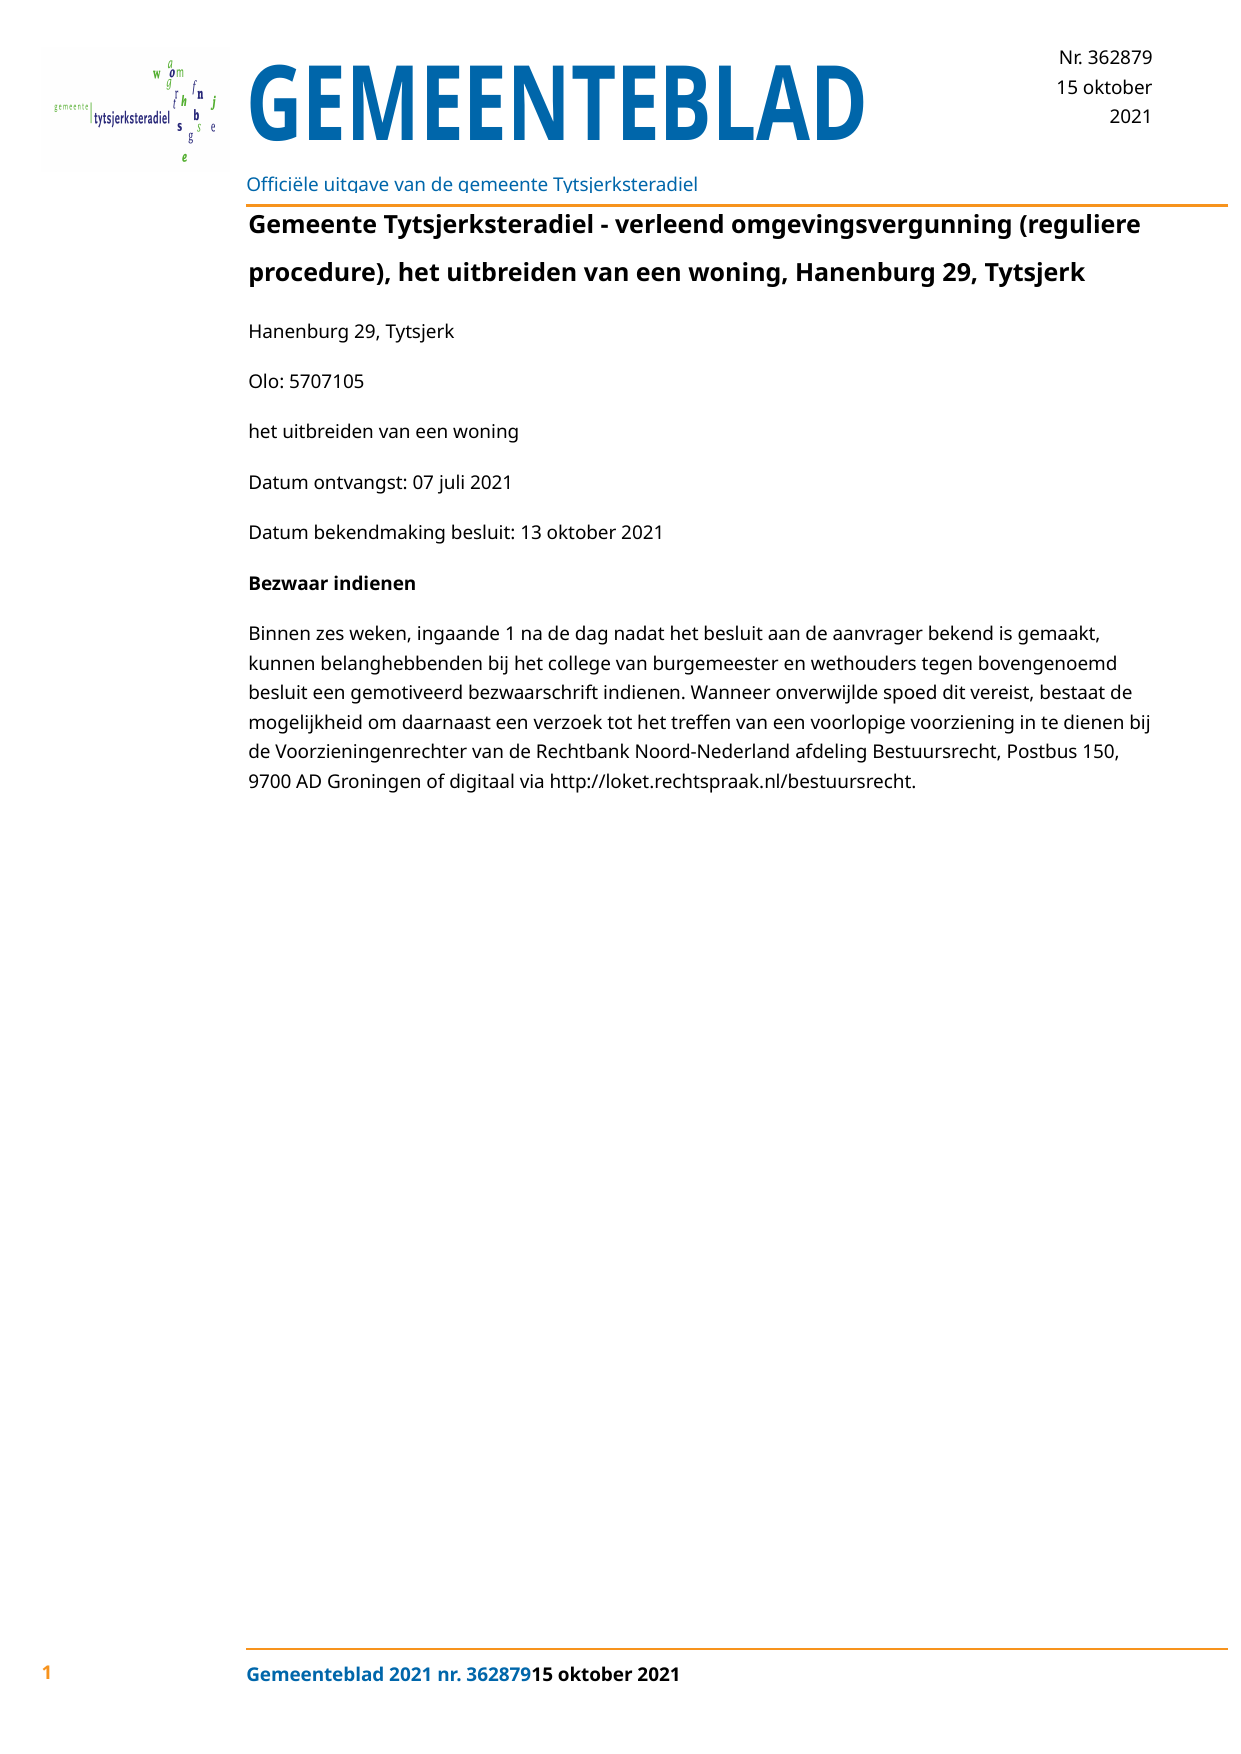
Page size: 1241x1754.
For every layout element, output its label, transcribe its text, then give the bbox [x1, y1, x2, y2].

text het uitbreiden van een woning [248, 419, 1152, 444]
text Hanenburg 29, Tytsjerk [248, 318, 1152, 344]
text Binnen zes weken, ingaande 1 na de dag nadat het besluit aan de aanvrager bekend is gemaakt, kunnen belanghebbenden bij het college van burgemeester en wethouders tegen bovengenoemd besluit een gemotiveerd bezwaarschrift indienen. Wanneer onverwijlde spoed dit vereist, bestaat de mogelijkheid om daarnaast een verzoek tot het treffen van een voorlopige voorziening in te dienen bij de Voorzieningenrechter van de Rechtbank Noord-Nederland afdeling Bestuursrecht, Postbus 150, 9700 AD Groningen of digitaal via http://loket.rechtspraak.nl/bestuursrecht. [248, 620, 1152, 794]
text Bezwaar indienen [248, 570, 1152, 596]
text Olo: 5707105 [248, 368, 1152, 394]
text Gemeente Tytsjerksteradiel - verleend omgevingsvergunning (reguliere procedure), het uitbreiden van een woning, Hanenburg 29, Tytsjerk [248, 207, 1152, 288]
picture [41, 47, 231, 172]
text Datum ontvangst: 07 juli 2021 [248, 469, 1152, 495]
text Datum bekendmaking besluit: 13 oktober 2021 [248, 519, 1152, 545]
